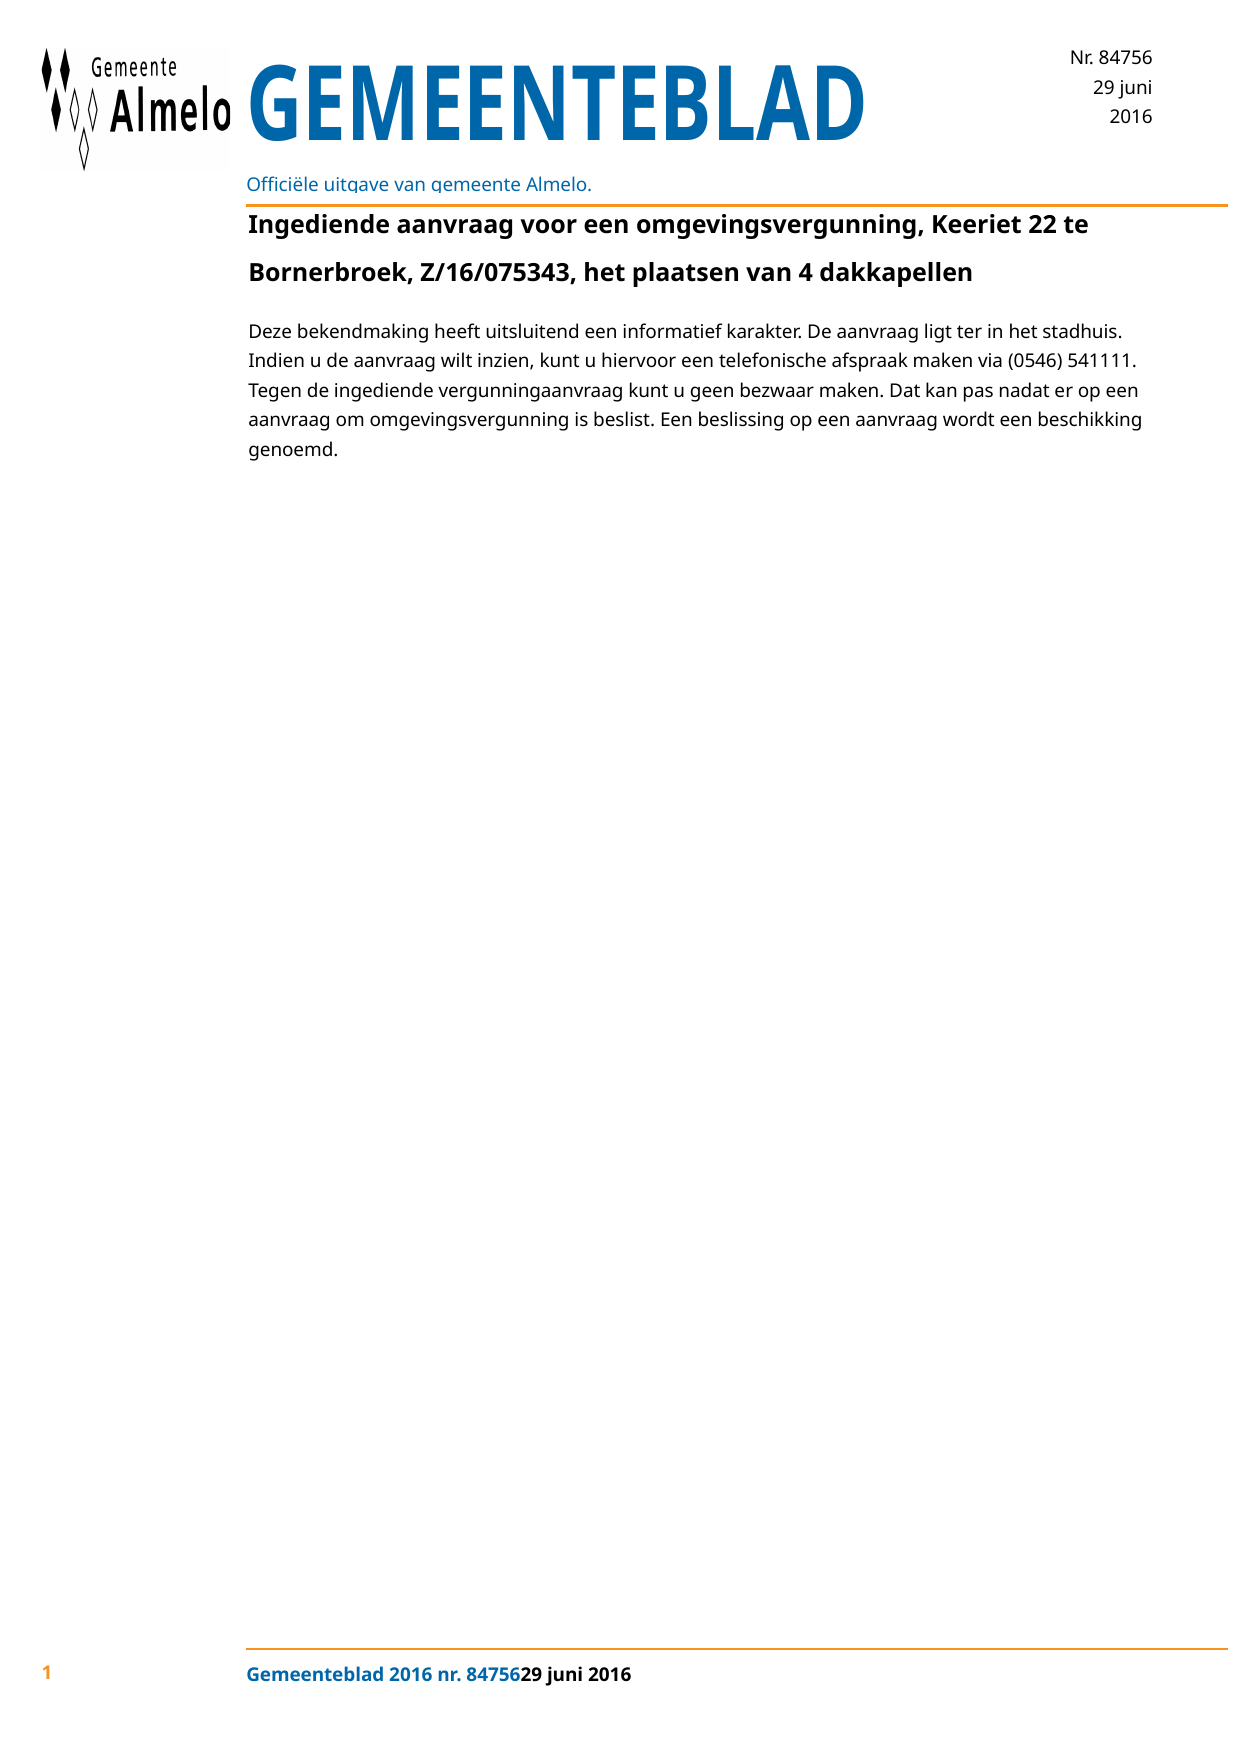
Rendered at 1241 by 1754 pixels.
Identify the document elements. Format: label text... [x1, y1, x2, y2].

picture [41, 47, 231, 172]
text Ingediende aanvraag voor een omgevingsvergunning, Keeriet 22 te Bornerbroek, Z/16/075343, het plaatsen van 4 dakkapellen [248, 207, 1152, 288]
text Deze bekendmaking heeft uitsluitend een informatief karakter. De aanvraag ligt ter in het stadhuis. Indien u de aanvraag wilt inzien, kunt u hiervoor een telefonische afspraak maken via (0546) 541111. Tegen de ingediende vergunningaanvraag kunt u geen bezwaar maken. Dat kan pas nadat er op een aanvraag om omgevingsvergunning is beslist. Een beslissing op een aanvraag wordt een beschikking genoemd. [248, 318, 1152, 462]
